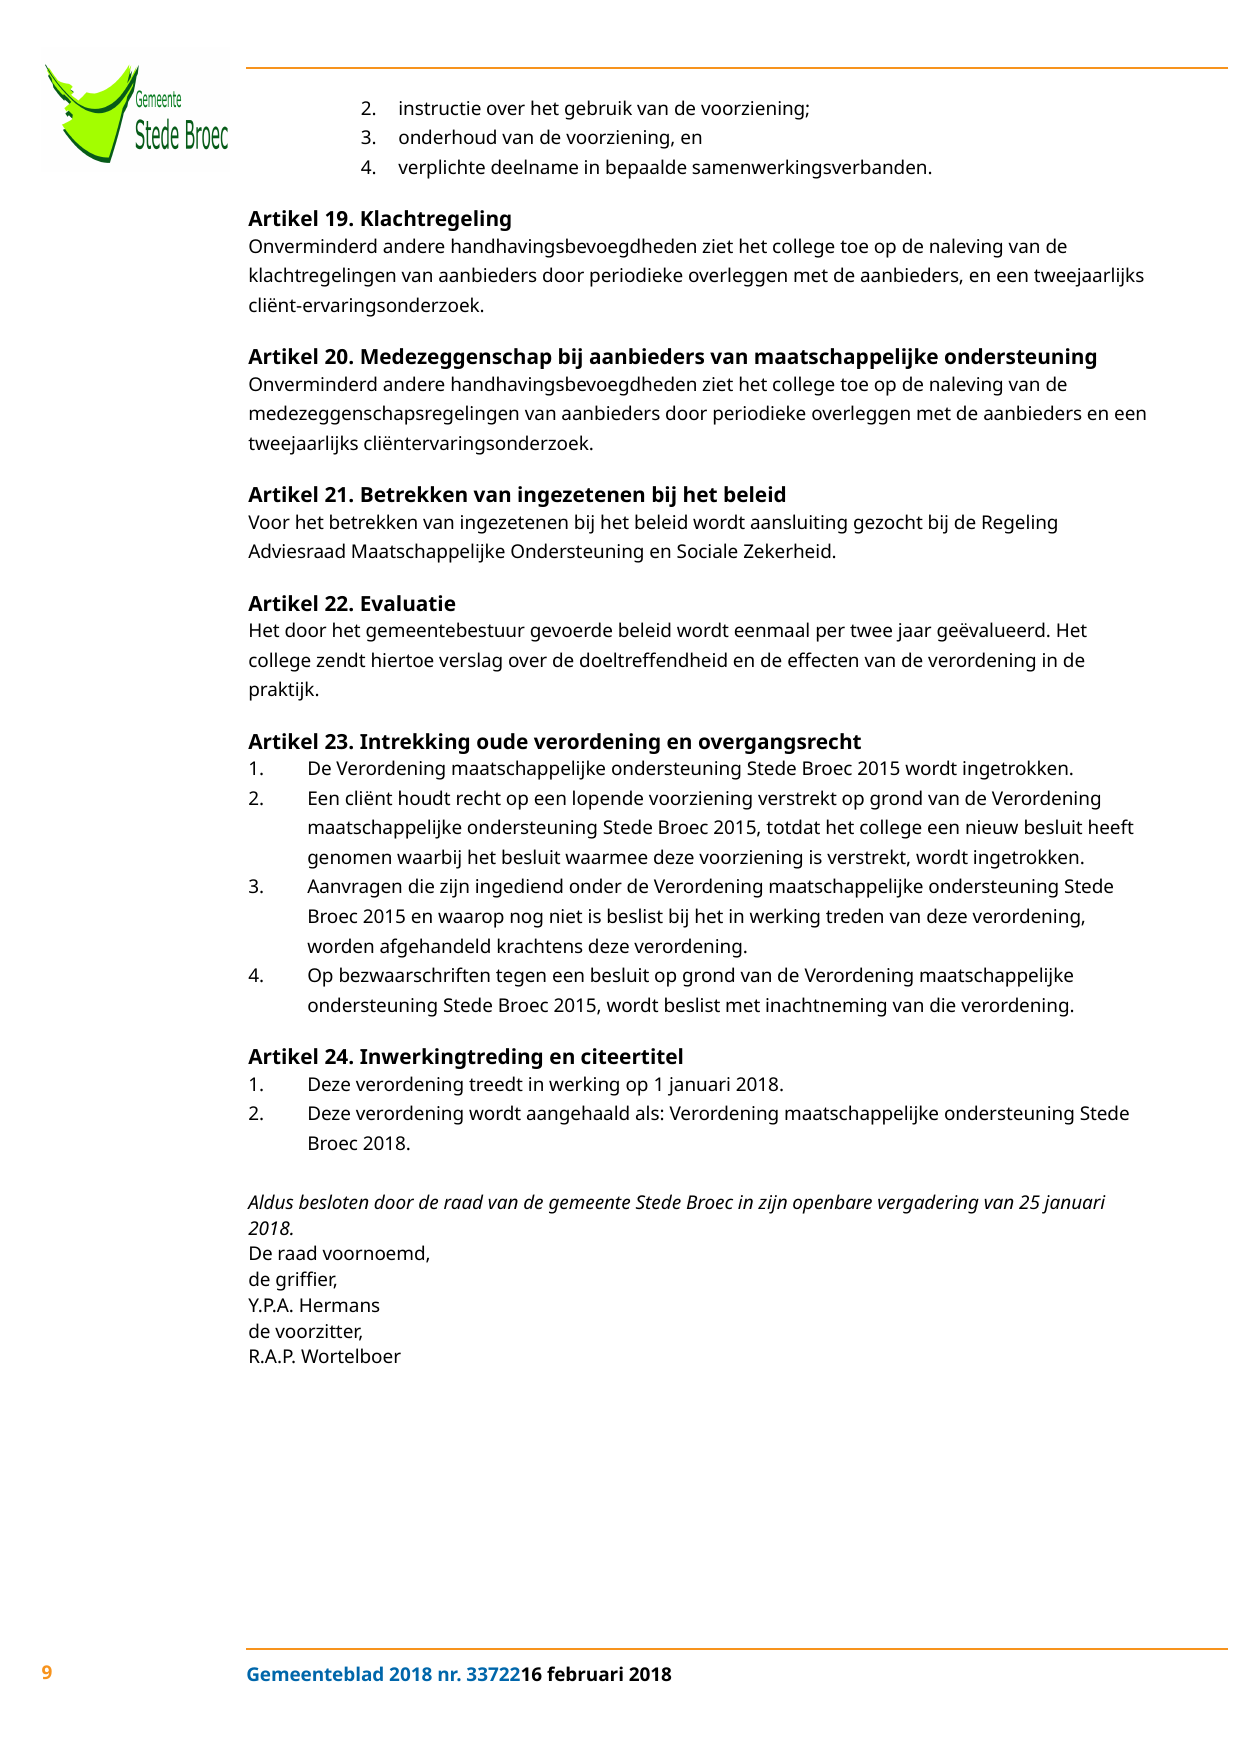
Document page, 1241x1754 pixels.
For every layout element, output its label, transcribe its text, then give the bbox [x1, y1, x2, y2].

text Voor het betrekken van ingezetenen bij het beleid wordt aansluiting gezocht bij de Regeling Adviesraad Maatschappelijke Ondersteuning en Sociale Zekerheid. [248, 509, 1152, 564]
list instructie over het gebruik van de voorziening; [361, 95, 1152, 121]
text De raad voornoemd, [248, 1241, 1152, 1266]
list verplichte deelname in bepaalde samenwerkingsverbanden. [361, 154, 1152, 180]
text de voorzitter, [248, 1318, 1152, 1343]
list De Verordening maatschappelijke ondersteuning Stede Broec 2015 wordt ingetrokken. [248, 755, 1152, 781]
text Artikel 21. Betrekken van ingezetenen bij het beleid [248, 480, 1152, 509]
list Aanvragen die zijn ingediend onder de Verordening maatschappelijke ondersteuning Stede Broec 2015 en waarop nog niet is beslist bij het in werking treden van deze verordening, worden afgehandeld krachtens deze verordening. [248, 874, 1152, 958]
text Aldus besloten door de raad van de gemeente Stede Broec in zijn openbare vergadering van 25 januari 2018. [248, 1189, 1152, 1241]
list Deze verordening wordt aangehaald als: Verordening maatschappelijke ondersteuning Stede Broec 2018. [248, 1100, 1152, 1156]
text Onverminderd andere handhavingsbevoegdheden ziet het college toe op de naleving van de klachtregelingen van aanbieders door periodieke overleggen met de aanbieders, en een tweejaarlijks cliënt-ervaringsonderzoek. [248, 233, 1152, 318]
list onderhoud van de voorziening, en [361, 124, 1152, 150]
text Artikel 19. Klachtregeling [248, 204, 1152, 233]
text Artikel 23. Intrekking oude verordening en overgangsrecht [248, 727, 1152, 755]
list Op bezwaarschriften tegen een besluit op grond van de Verordening maatschappelijke ondersteuning Stede Broec 2015, wordt beslist met inachtneming van die verordening. [248, 962, 1152, 1018]
text Onverminderd andere handhavingsbevoegdheden ziet het college toe op de naleving van de medezeggenschapsregelingen van aanbieders door periodieke overleggen met de aanbieders en een tweejaarlijks cliëntervaringsonderzoek. [248, 371, 1152, 456]
text Artikel 22. Evaluatie [248, 589, 1152, 617]
text de griffier, [248, 1266, 1152, 1292]
text R.A.P. Wortelboer [248, 1343, 1152, 1369]
list Deze verordening treedt in werking op 1 januari 2018. [248, 1071, 1152, 1097]
picture [41, 47, 231, 172]
text Y.P.A. Hermans [248, 1292, 1152, 1318]
text Artikel 24. Inwerkingtreding en citeertitel [248, 1042, 1152, 1071]
text Artikel 20. Medezeggenschap bij aanbieders van maatschappelijke ondersteuning [248, 342, 1152, 371]
list Een cliënt houdt recht op een lopende voorziening verstrekt op grond van de Verordening maatschappelijke ondersteuning Stede Broec 2015, totdat het college een nieuw besluit heeft genomen waarbij het besluit waarmee deze voorziening is verstrekt, wordt ingetrokken. [248, 785, 1152, 870]
text Het door het gemeentebestuur gevoerde beleid wordt eenmaal per twee jaar geëvalueerd. Het college zendt hiertoe verslag over de doeltreffendheid en de effecten van de verordening in de praktijk. [248, 617, 1152, 702]
